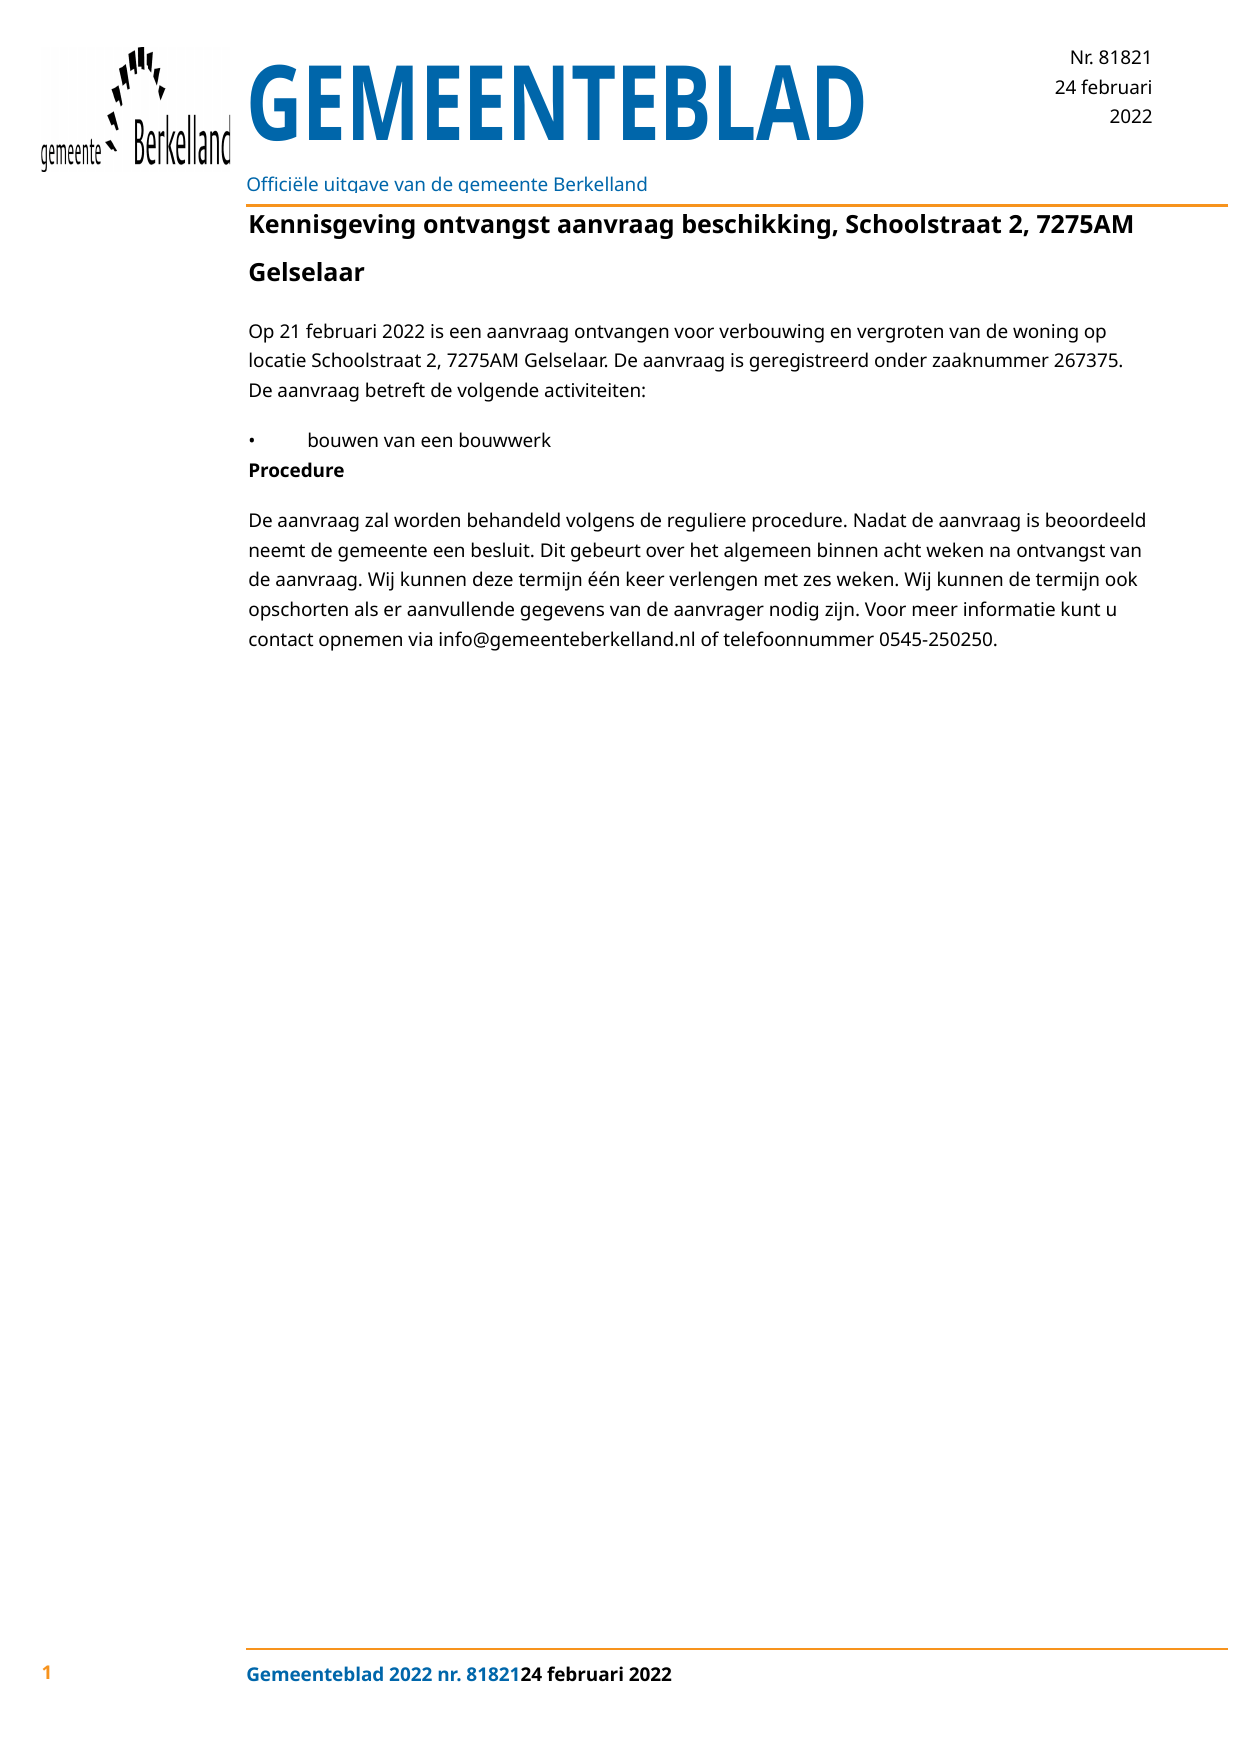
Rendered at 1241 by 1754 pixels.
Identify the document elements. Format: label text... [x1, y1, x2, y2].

list bouwen van een bouwwerk [248, 427, 1152, 453]
text De aanvraag zal worden behandeld volgens de reguliere procedure. Nadat de aanvraag is beoordeeld neemt de gemeente een besluit. Dit gebeurt over het algemeen binnen acht weken na ontvangst van de aanvraag. Wij kunnen deze termijn één keer verlengen met zes weken. Wij kunnen de termijn ook opschorten als er aanvullende gegevens van de aanvrager nodig zijn. Voor meer informatie kunt u contact opnemen via info@gemeenteberkelland.nl of telefoonnummer 0545-250250. [248, 507, 1152, 652]
picture [41, 47, 231, 172]
text Op 21 februari 2022 is een aanvraag ontvangen voor verbouwing en vergroten van de woning op locatie Schoolstraat 2, 7275AM Gelselaar. De aanvraag is geregistreerd onder zaaknummer 267375. De aanvraag betreft de volgende activiteiten: [248, 318, 1152, 403]
text Kennisgeving ontvangst aanvraag beschikking, Schoolstraat 2, 7275AM Gelselaar [248, 207, 1152, 288]
text Procedure [248, 457, 1152, 483]
